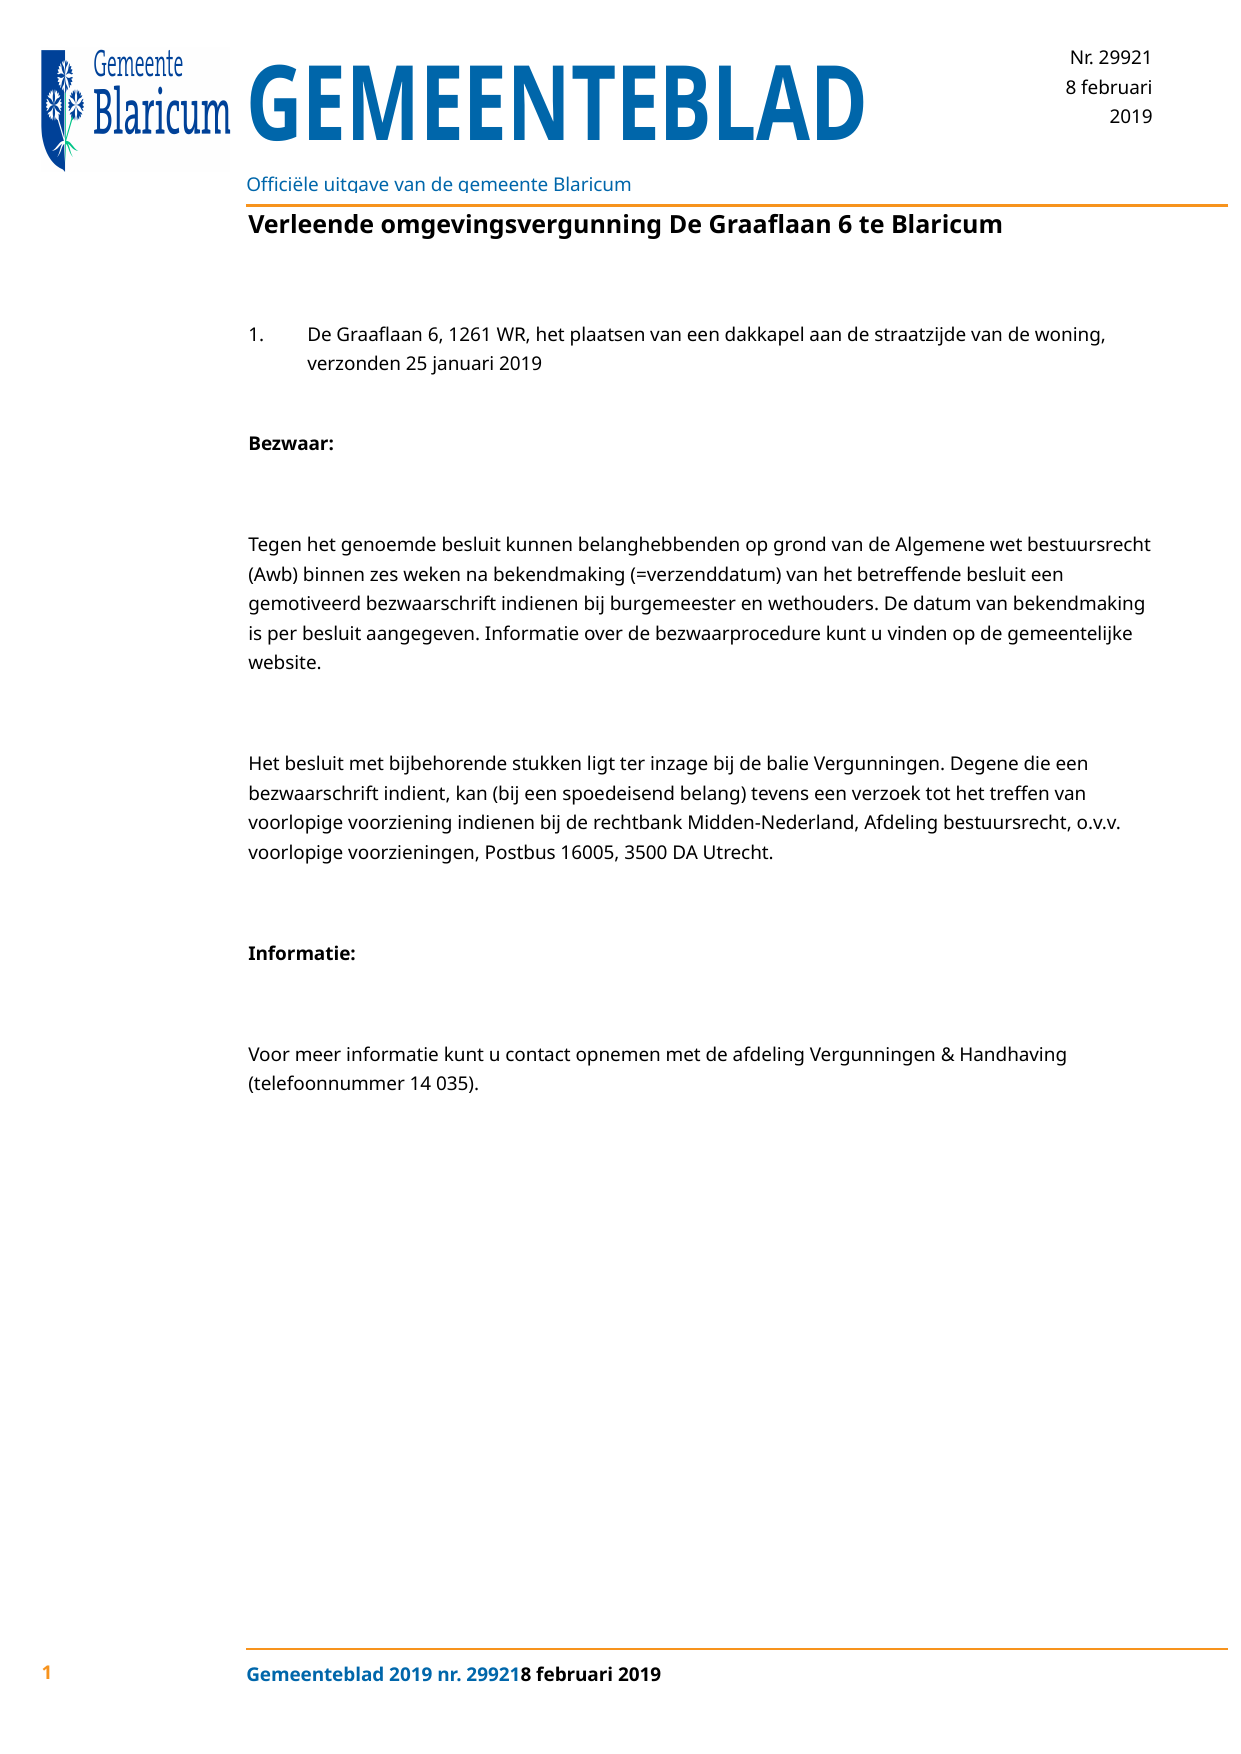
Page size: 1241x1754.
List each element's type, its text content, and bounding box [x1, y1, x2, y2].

text Bezwaar: [248, 430, 1152, 456]
text Informatie: [248, 940, 1152, 966]
picture [41, 47, 231, 172]
text Verleende omgevingsvergunning De Graaflaan 6 te Blaricum [248, 207, 1152, 241]
text Tegen het genoemde besluit kunnen belanghebbenden op grond van de Algemene wet bestuursrecht (Awb) binnen zes weken na bekendmaking (=verzenddatum) van het betreffende besluit een gemotiveerd bezwaarschrift indienen bij burgemeester en wethouders. De datum van bekendmaking is per besluit aangegeven. Informatie over de bezwaarprocedure kunt u vinden op de gemeentelijke website. [248, 531, 1152, 675]
text Het besluit met bijbehorende stukken ligt ter inzage bij de balie Vergunningen. Degene die een bezwaarschrift indient, kan (bij een spoedeisend belang) tevens een verzoek tot het treffen van voorlopige voorziening indienen bij de rechtbank Midden-Nederland, Afdeling bestuursrecht, o.v.v. voorlopige voorzieningen, Postbus 16005, 3500 DA Utrecht. [248, 750, 1152, 865]
list De Graaflaan 6, 1261 WR, het plaatsen van een dakkapel aan de straatzijde van de woning, verzonden 25 januari 2019 [248, 321, 1152, 376]
text Voor meer informatie kunt u contact opnemen met de afdeling Vergunningen & Handhaving (telefoonnummer 14 035). [248, 1041, 1152, 1096]
